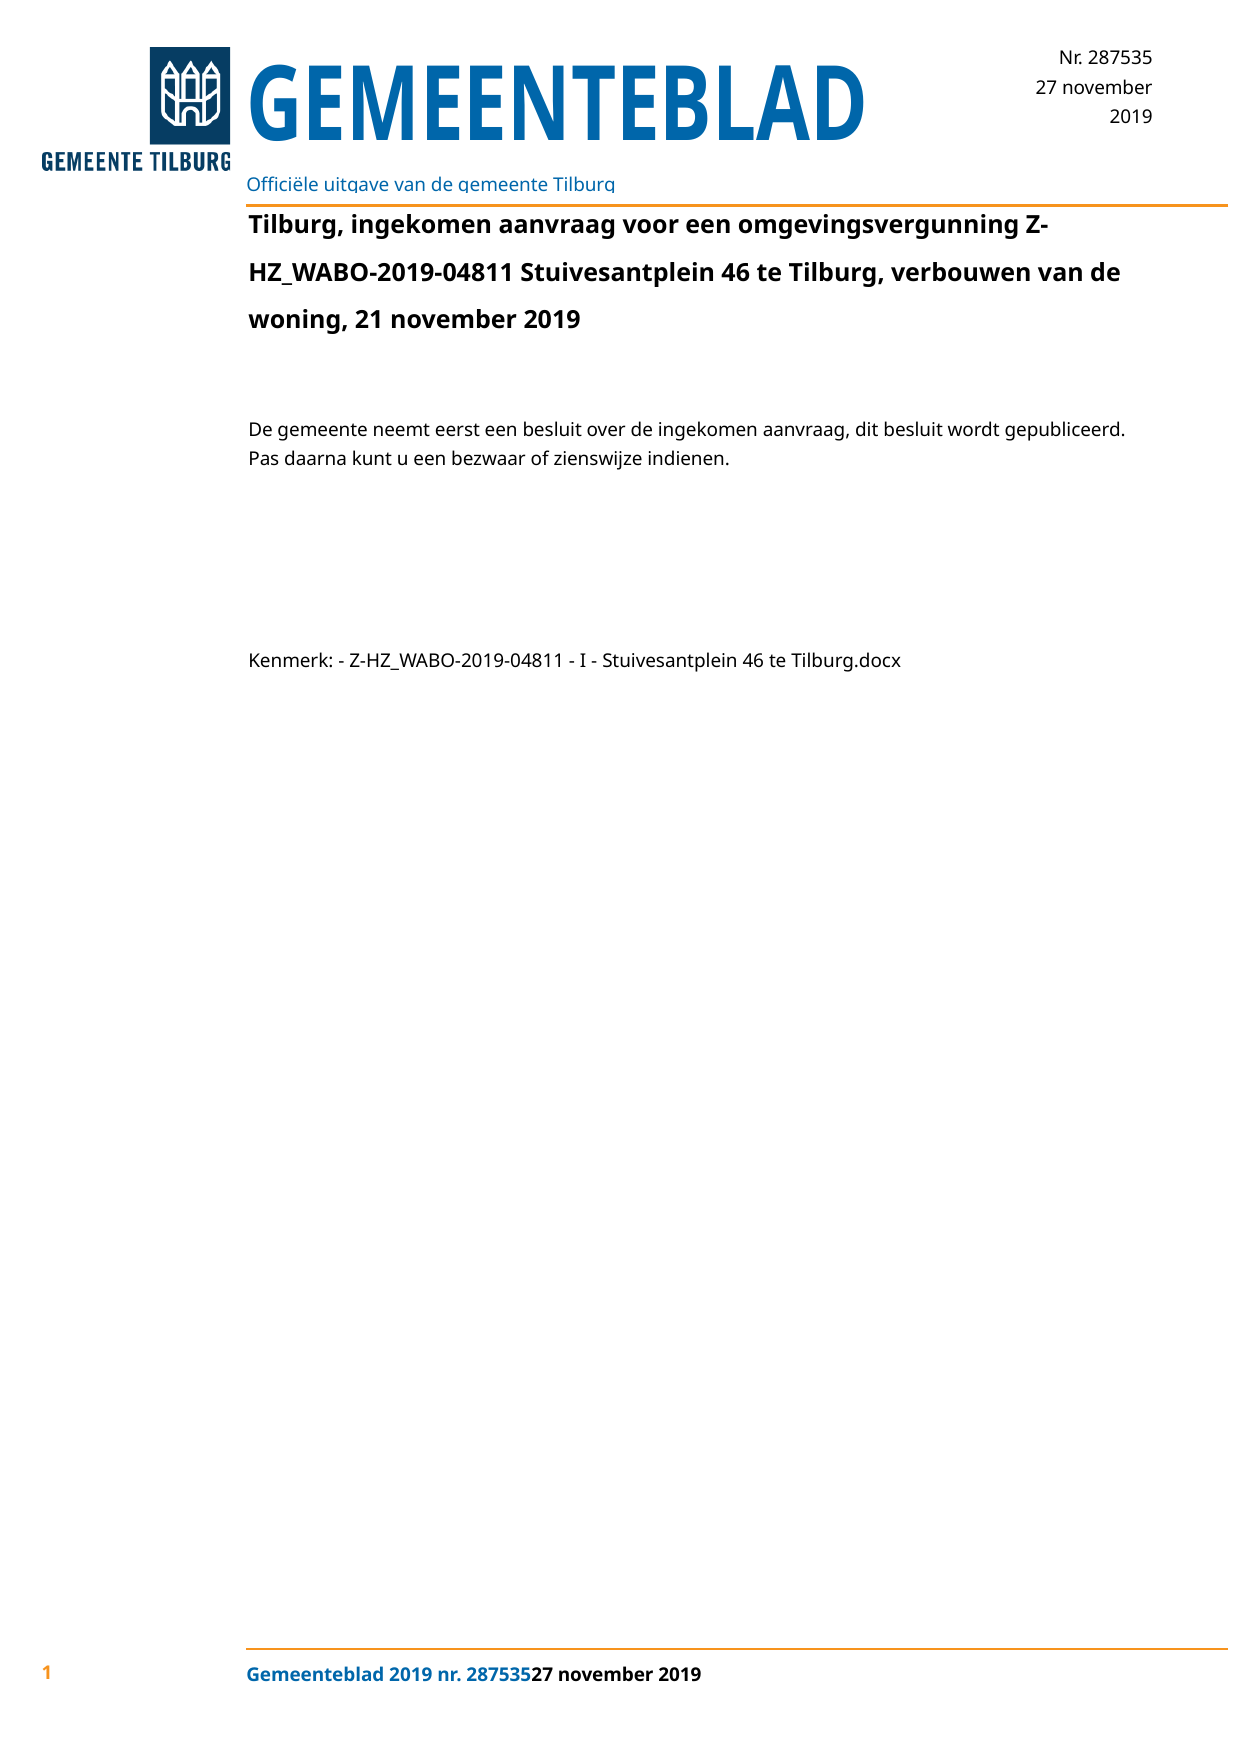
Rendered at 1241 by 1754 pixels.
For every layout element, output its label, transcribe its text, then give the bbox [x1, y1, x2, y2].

text De gemeente neemt eerst een besluit over de ingekomen aanvraag, dit besluit wordt gepubliceerd. Pas daarna kunt u een bezwaar of zienswijze indienen. [248, 416, 1152, 471]
text Tilburg, ingekomen aanvraag voor een omgevingsvergunning Z-HZ_WABO-2019-04811 Stuivesantplein 46 te Tilburg, verbouwen van de woning, 21 november 2019 [248, 207, 1152, 336]
picture [41, 47, 231, 172]
text Kenmerk: - Z-HZ_WABO-2019-04811 - I - Stuivesantplein 46 te Tilburg.docx [248, 647, 1152, 673]
